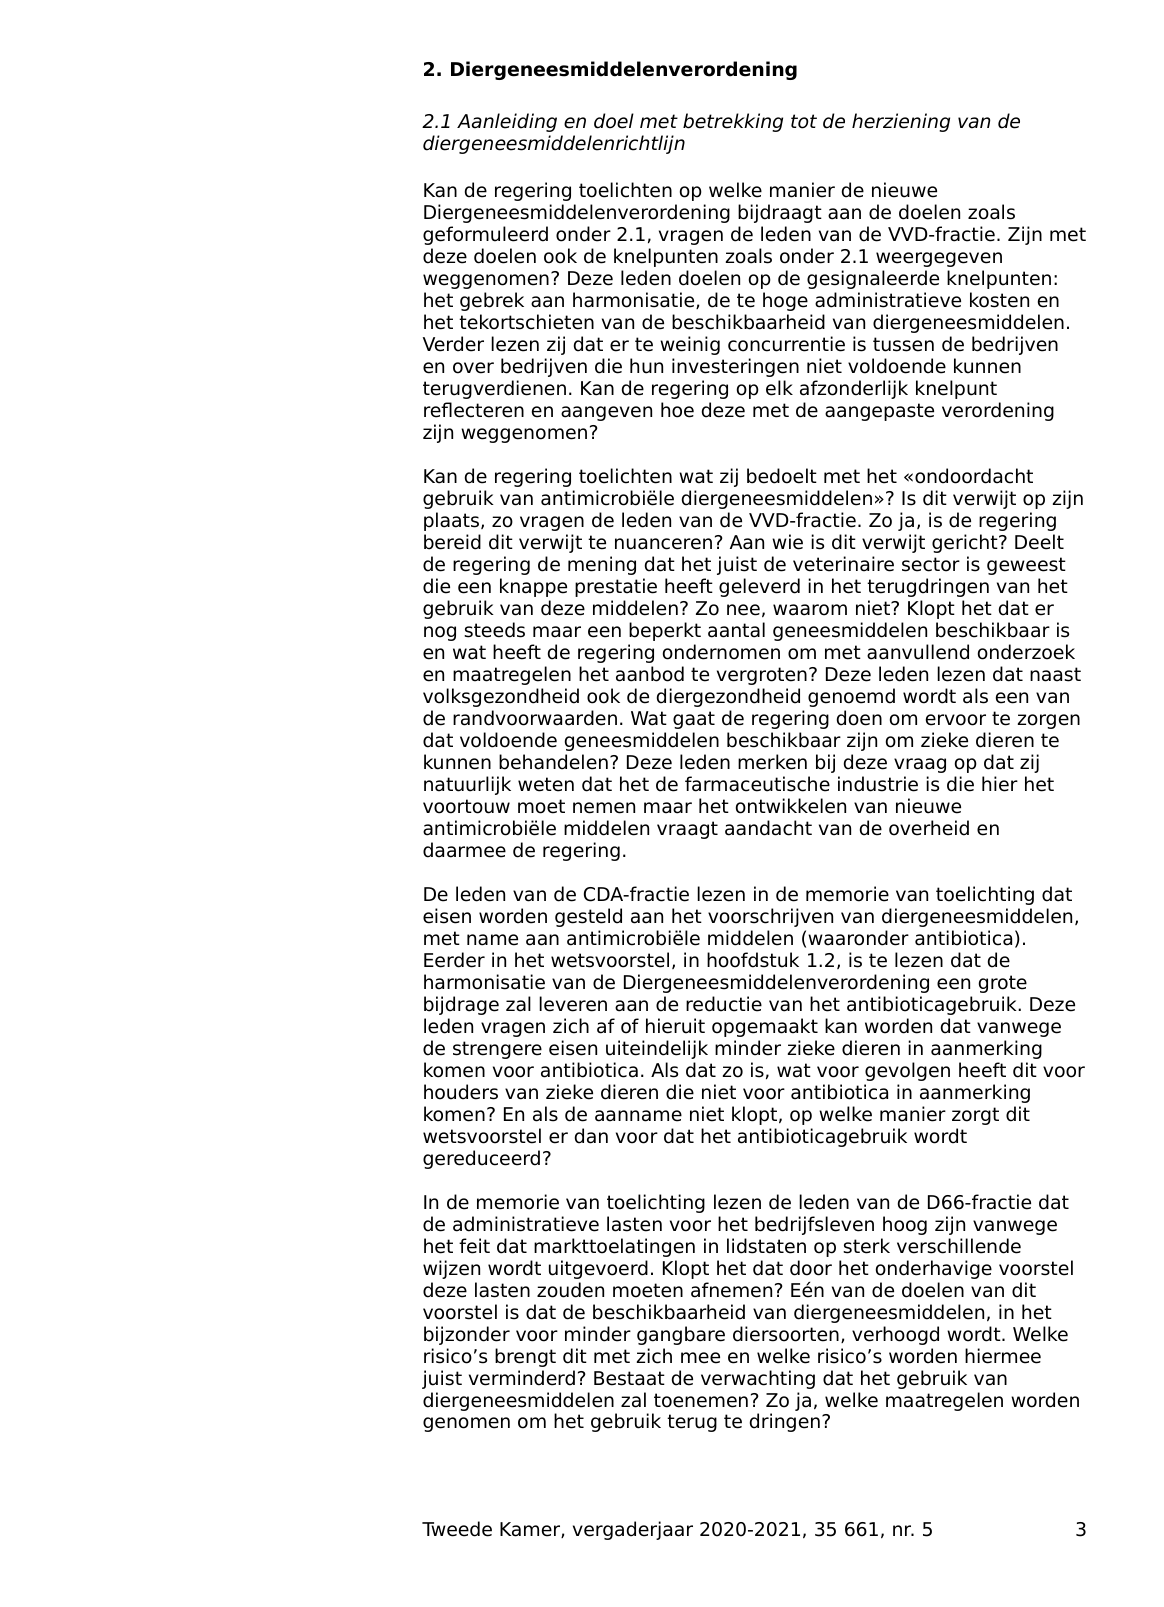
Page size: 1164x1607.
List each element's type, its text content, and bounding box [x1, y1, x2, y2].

subtitle 2.1 Aanleiding en doel met betrekking tot de herziening van de diergeneesmiddelenrichtlijn [422, 111, 1087, 155]
text De leden van de CDA-fractie lezen in de memorie van toelichting dat eisen worden gesteld aan het voorschrijven van diergeneesmiddelen, met name aan antimicrobiële middelen (waaronder antibiotica). Eerder in het wetsvoorstel, in hoofdstuk 1.2, is te lezen dat de harmonisatie van de Diergeneesmiddelenverordening een grote bijdrage zal leveren aan de reductie van het antibioticagebruik. Deze leden vragen zich af of hieruit opgemaakt kan worden dat vanwege de strengere eisen uiteindelijk minder zieke dieren in aanmerking komen voor antibiotica. Als dat zo is, wat voor gevolgen heeft dit voor houders van zieke dieren die niet voor antibiotica in aanmerking komen? En als de aanname niet klopt, op welke manier zorgt dit wetsvoorstel er dan voor dat het antibioticagebruik wordt gereduceerd? [422, 884, 1087, 1169]
text Kan de regering toelichten wat zij bedoelt met het «ondoordacht gebruik van antimicrobiële diergeneesmiddelen»? Is dit verwijt op zijn plaats, zo vragen de leden van de VVD-fractie. Zo ja, is de regering bereid dit verwijt te nuanceren? Aan wie is dit verwijt gericht? Deelt de regering de mening dat het juist de veterinaire sector is geweest die een knappe prestatie heeft geleverd in het terugdringen van het gebruik van deze middelen? Zo nee, waarom niet? Klopt het dat er nog steeds maar een beperkt aantal geneesmiddelen beschikbaar is en wat heeft de regering ondernomen om met aanvullend onderzoek en maatregelen het aanbod te vergroten? Deze leden lezen dat naast volksgezondheid ook de diergezondheid genoemd wordt als een van de randvoorwaarden. Wat gaat de regering doen om ervoor te zorgen dat voldoende geneesmiddelen beschikbaar zijn om zieke dieren te kunnen behandelen? Deze leden merken bij deze vraag op dat zij natuurlijk weten dat het de farmaceutische industrie is die hier het voortouw moet nemen maar het ontwikkelen van nieuwe antimicrobiële middelen vraagt aandacht van de overheid en daarmee de regering. [422, 466, 1087, 862]
text Kan de regering toelichten op welke manier de nieuwe Diergeneesmiddelenverordening bijdraagt aan de doelen zoals geformuleerd onder 2.1, vragen de leden van de VVD-fractie. Zijn met deze doelen ook de knelpunten zoals onder 2.1 weergegeven weggenomen? Deze leden doelen op de gesignaleerde knelpunten: het gebrek aan harmonisatie, de te hoge administratieve kosten en het tekortschieten van de beschikbaarheid van diergeneesmiddelen. Verder lezen zij dat er te weinig concurrentie is tussen de bedrijven en over bedrijven die hun investeringen niet voldoende kunnen terugverdienen. Kan de regering op elk afzonderlijk knelpunt reflecteren en aangeven hoe deze met de aangepaste verordening zijn weggenomen? [422, 180, 1087, 444]
text In de memorie van toelichting lezen de leden van de D66-fractie dat de administratieve lasten voor het bedrijfsleven hoog zijn vanwege het feit dat markttoelatingen in lidstaten op sterk verschillende wijzen wordt uitgevoerd. Klopt het dat door het onderhavige voorstel deze lasten zouden moeten afnemen? Eén van de doelen van dit voorstel is dat de beschikbaarheid van diergeneesmiddelen, in het bijzonder voor minder gangbare diersoorten, verhoogd wordt. Welke risico’s brengt dit met zich mee en welke risico’s worden hiermee juist verminderd? Bestaat de verwachting dat het gebruik van diergeneesmiddelen zal toenemen? Zo ja, welke maatregelen worden genomen om het gebruik terug te dringen? [422, 1192, 1087, 1433]
subtitle 2. Diergeneesmiddelenverordening [422, 59, 1087, 81]
